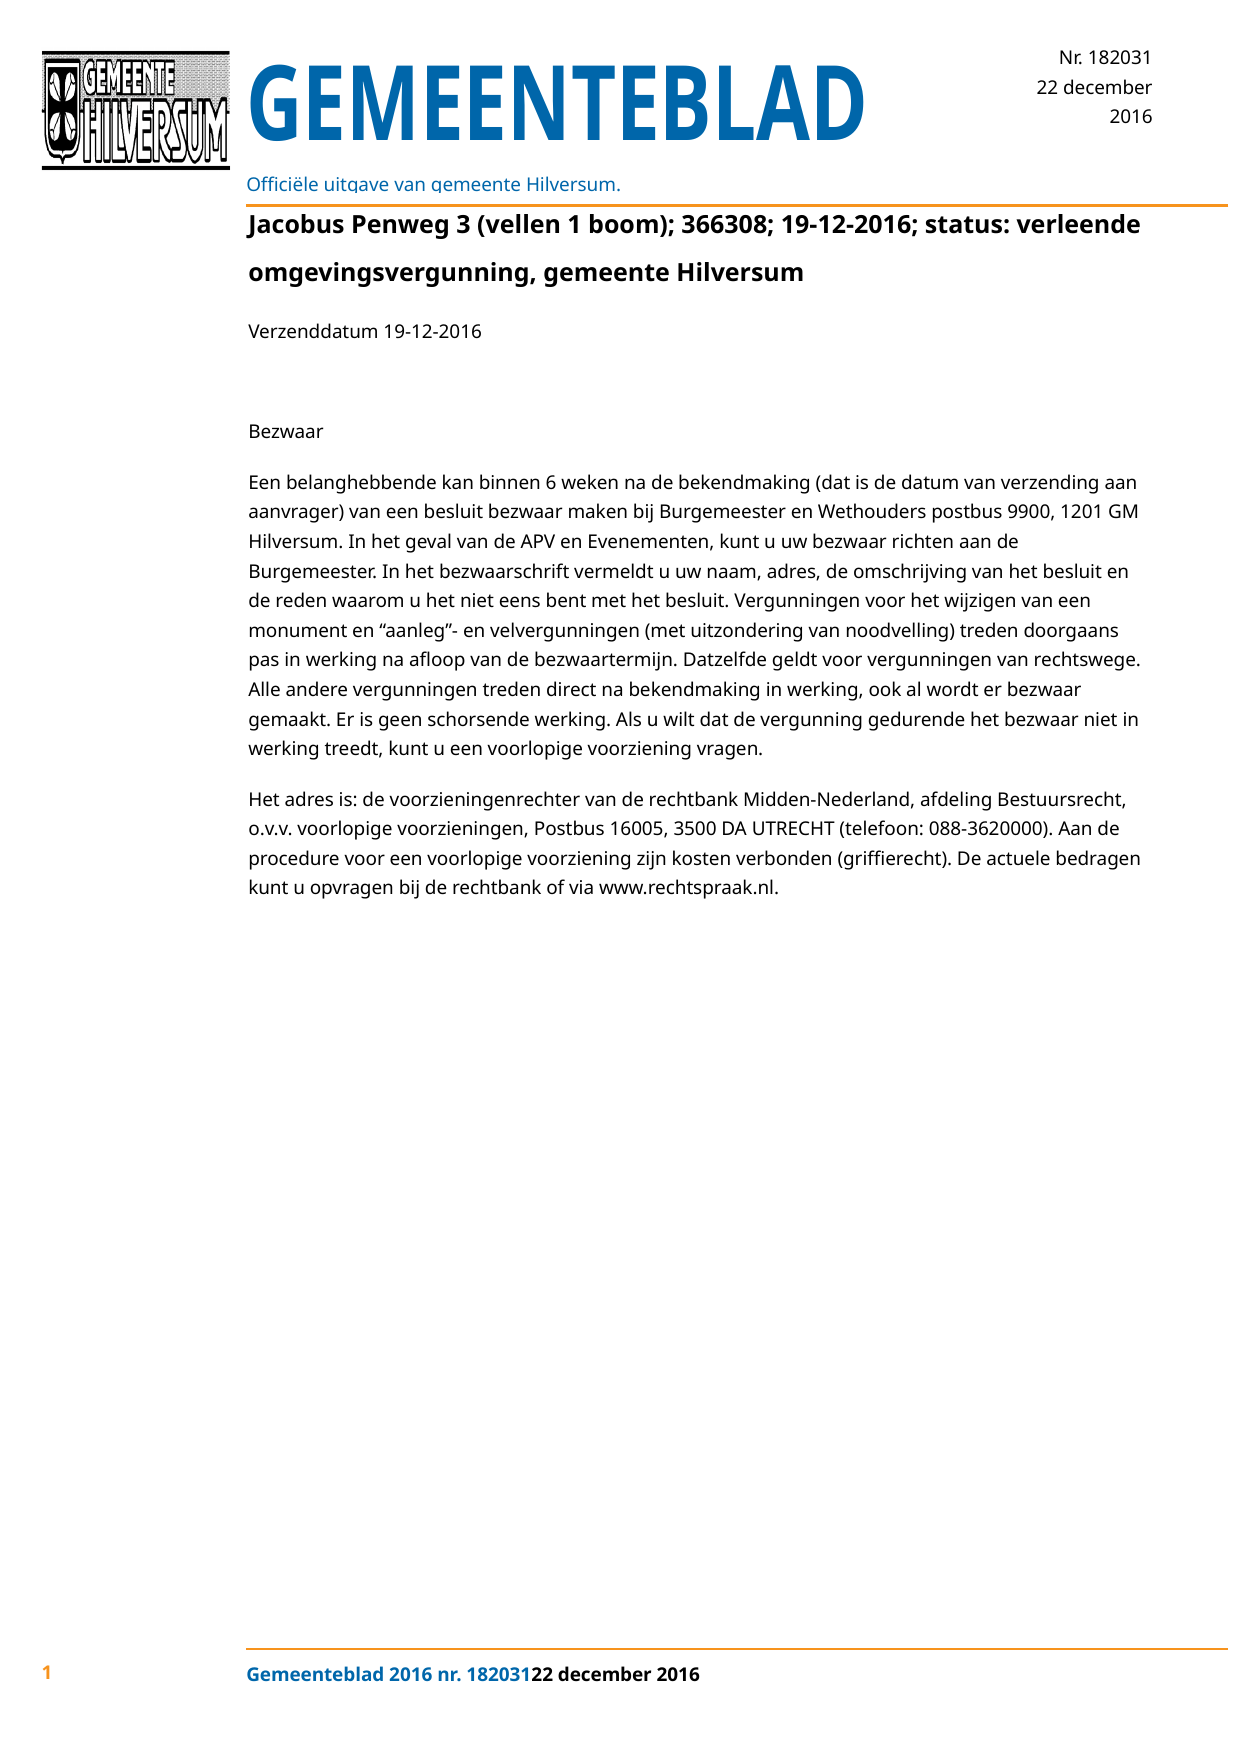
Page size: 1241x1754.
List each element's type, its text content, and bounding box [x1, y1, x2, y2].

text Bezwaar [248, 419, 1152, 444]
text Jacobus Penweg 3 (vellen 1 boom); 366308; 19-12-2016; status: verleende omgevingsvergunning, gemeente Hilversum [248, 207, 1152, 288]
picture [41, 47, 231, 172]
text Verzenddatum 19-12-2016 [248, 318, 1152, 344]
text Een belanghebbende kan binnen 6 weken na de bekendmaking (dat is de datum van verzending aan aanvrager) van een besluit bezwaar maken bij Burgemeester en Wethouders postbus 9900, 1201 GM Hilversum. In het geval van de APV en Evenementen, kunt u uw bezwaar richten aan de Burgemeester. In het bezwaarschrift vermeldt u uw naam, adres, de omschrijving van het besluit en de reden waarom u het niet eens bent met het besluit. Vergunningen voor het wijzigen van een monument en “aanleg”- en velvergunningen (met uitzondering van noodvelling) treden doorgaans pas in werking na afloop van de bezwaartermijn. Datzelfde geldt voor vergunningen van rechtswege. Alle andere vergunningen treden direct na bekendmaking in werking, ook al wordt er bezwaar gemaakt. Er is geen schorsende werking. Als u wilt dat de vergunning gedurende het bezwaar niet in werking treedt, kunt u een voorlopige voorziening vragen. [248, 469, 1152, 761]
text Het adres is: de voorzieningenrechter van de rechtbank Midden-Nederland, afdeling Bestuursrecht, o.v.v. voorlopige voorzieningen, Postbus 16005, 3500 DA UTRECHT (telefoon: 088-3620000). Aan de procedure voor een voorlopige voorziening zijn kosten verbonden (griffierecht). De actuele bedragen kunt u opvragen bij de rechtbank of via www.rechtspraak.nl. [248, 786, 1152, 900]
